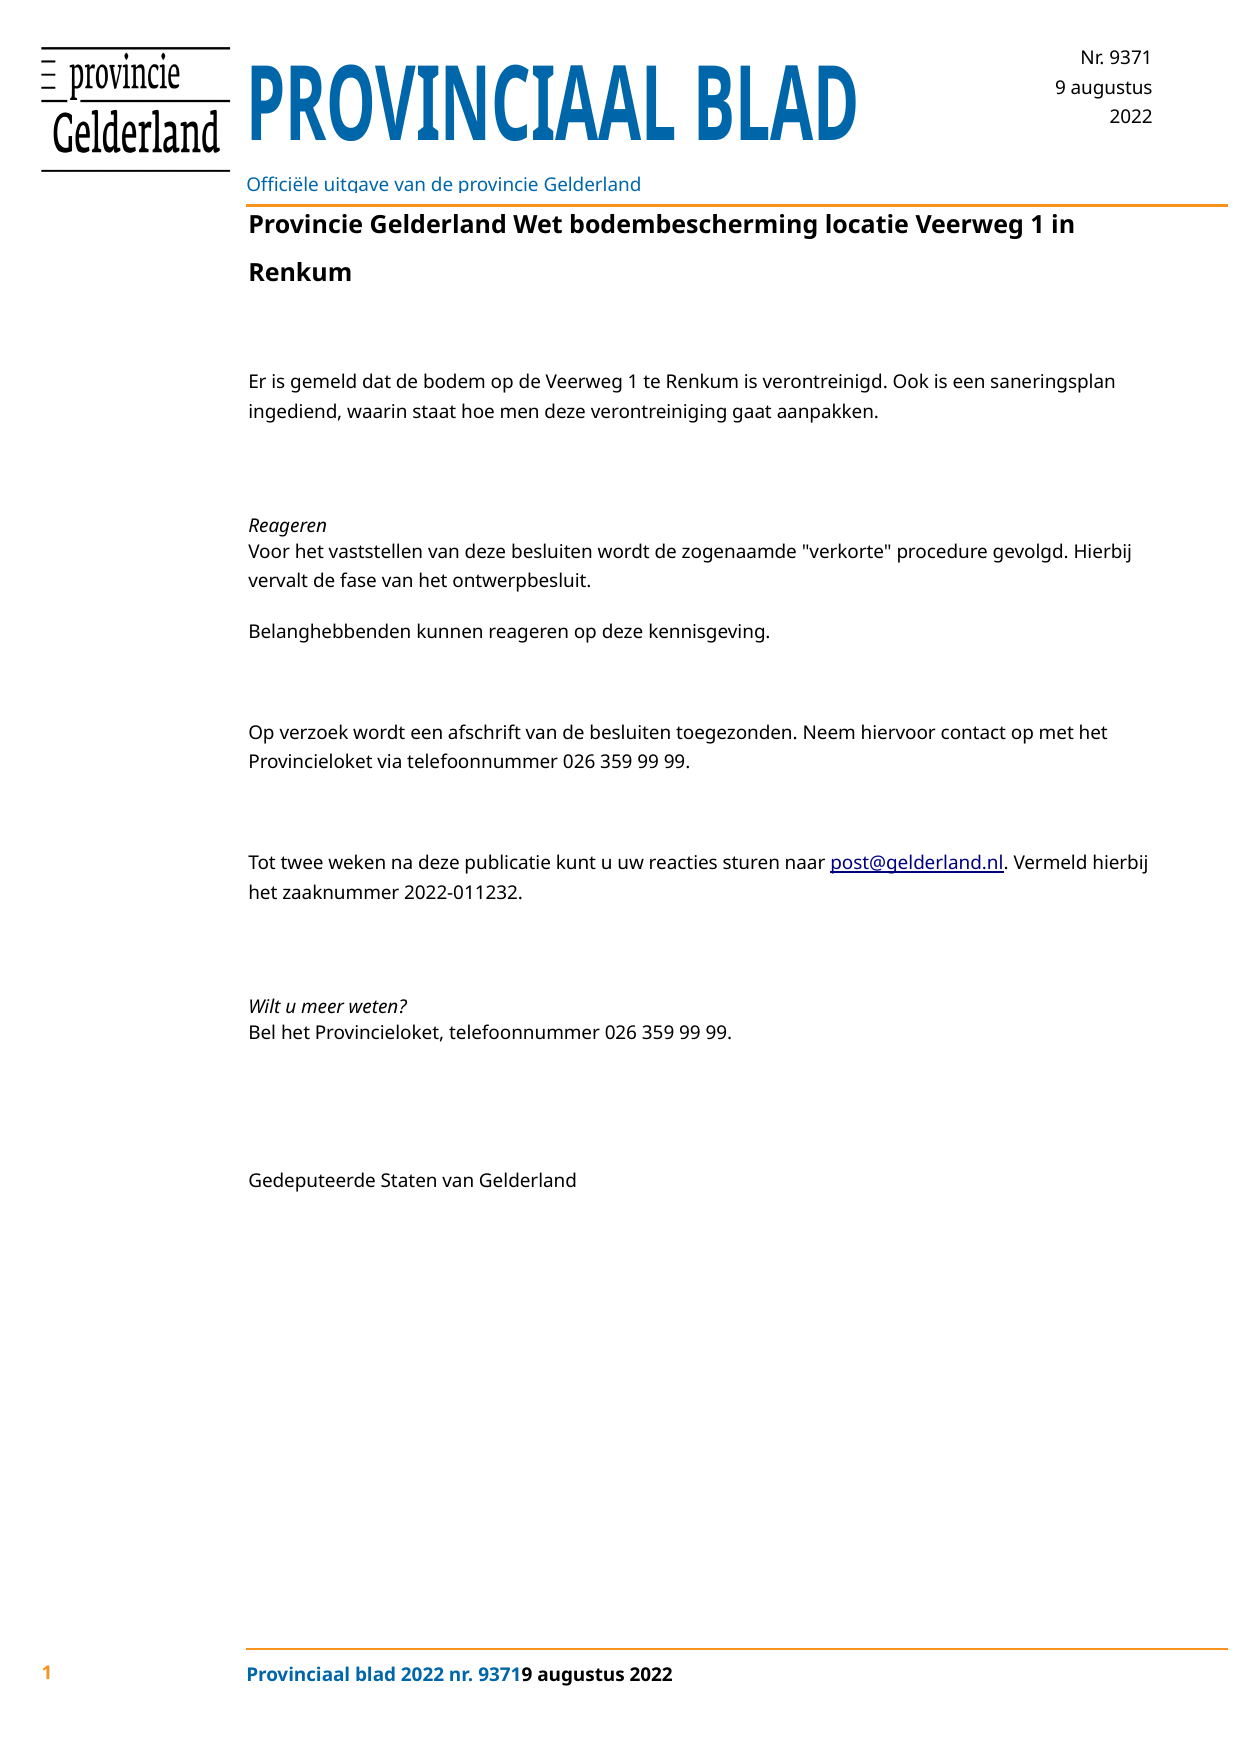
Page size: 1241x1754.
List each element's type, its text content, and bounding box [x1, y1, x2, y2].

text Wilt u meer weten? [248, 993, 1152, 1019]
text Op verzoek wordt een afschrift van de besluiten toegezonden. Neem hiervoor contact op met het Provincieloket via telefoonnummer 026 359 99 99. [248, 719, 1152, 774]
text Gedeputeerde Staten van Gelderland [248, 1168, 1152, 1193]
text Er is gemeld dat de bodem op de Veerweg 1 te Renkum is verontreinigd. Ook is een saneringsplan ingediend, waarin staat hoe men deze verontreiniging gaat aanpakken. [248, 368, 1152, 424]
text Voor het vaststellen van deze besluiten wordt de zogenaamde "verkorte" procedure gevolgd. Hierbij vervalt de fase van het ontwerpbesluit. [248, 538, 1152, 593]
text Bel het Provincieloket, telefoonnummer 026 359 99 99. [248, 1019, 1152, 1045]
text Tot twee weken na deze publicatie kunt u uw reacties sturen naar post@gelderland.nl. Vermeld hierbij het zaaknummer 2022-011232. [248, 849, 1152, 904]
picture [41, 47, 231, 172]
text Belanghebbenden kunnen reageren op deze kennisgeving. [248, 618, 1152, 644]
text Provincie Gelderland Wet bodembescherming locatie Veerweg 1 in Renkum [248, 207, 1152, 288]
text Reageren [248, 512, 1152, 538]
